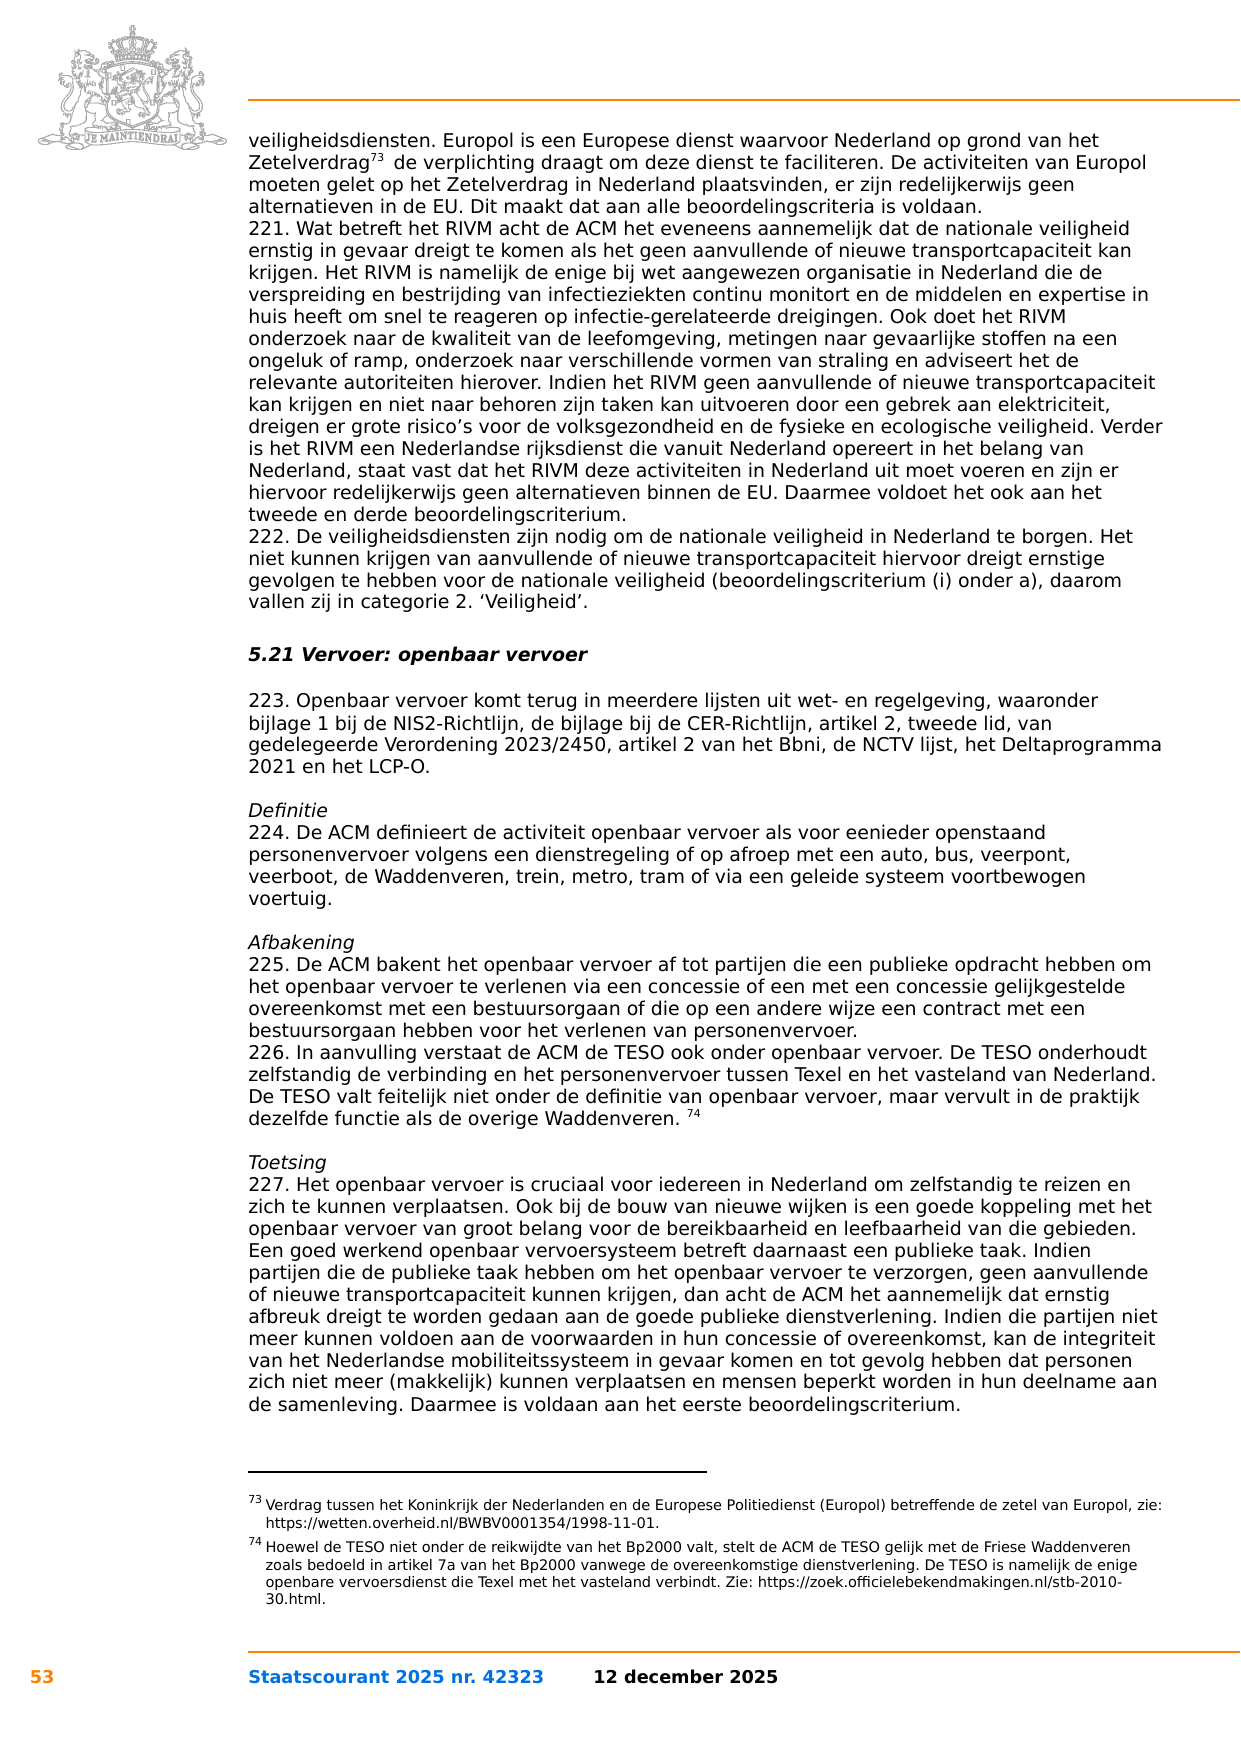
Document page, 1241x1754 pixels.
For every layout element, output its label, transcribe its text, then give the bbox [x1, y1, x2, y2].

text 225. De ACM bakent het openbaar vervoer af tot partijen die een publieke opdracht hebben om het openbaar vervoer te verlenen via een concessie of een met een concessie gelijkgestelde overeenkomst met een bestuursorgaan of die op een andere wijze een contract met een bestuursorgaan hebben voor het verlenen van personenvervoer. [248, 954, 1163, 1042]
text 223. Openbaar vervoer komt terug in meerdere lijsten uit wet- en regelgeving, waaronder bijlage 1 bij de NIS2-Richtlijn, de bijlage bij de CER-Richtlijn, artikel 2, tweede lid, van gedelegeerde Verordening 2023/2450, artikel 2 van het Bbni, de NCTV lijst, het Deltaprogramma 2021 en het LCP-O. [248, 690, 1163, 778]
text Hoewel de TESO niet onder de reikwijdte van het Bp2000 valt, stelt de ACM de TESO gelijk met de Friese Waddenveren zoals bedoeld in artikel 7a van het Bp2000 vanwege de overeenkomstige dienstverlening. De TESO is namelijk de enige openbare vervoersdienst die Texel met het vasteland verbindt. Zie: https://zoek.officielebekendmakingen.nl/stb-2010-30.html. [248, 1535, 1163, 1608]
text 221. Wat betreft het RIVM acht de ACM het eveneens aannemelijk dat de nationale veiligheid ernstig in gevaar dreigt te komen als het geen aanvullende of nieuwe transportcapaciteit kan krijgen. Het RIVM is namelijk de enige bij wet aangewezen organisatie in Nederland die de verspreiding en bestrijding van infectieziekten continu monitort en de middelen en expertise in huis heeft om snel te reageren op infectie-gerelateerde dreigingen. Ook doet het RIVM onderzoek naar de kwaliteit van de leefomgeving, metingen naar gevaarlijke stoffen na een ongeluk of ramp, onderzoek naar verschillende vormen van straling en adviseert het de relevante autoriteiten hierover. Indien het RIVM geen aanvullende of nieuwe transportcapaciteit kan krijgen en niet naar behoren zijn taken kan uitvoeren door een gebrek aan elektriciteit, dreigen er grote risico’s voor de volksgezondheid en de fysieke en ecologische veiligheid. Verder is het RIVM een Nederlandse rijksdienst die vanuit Nederland opereert in het belang van Nederland, staat vast dat het RIVM deze activiteiten in Nederland uit moet voeren en zijn er hiervoor redelijkerwijs geen alternatieven binnen de EU. Daarmee voldoet het ook aan het tweede en derde beoordelingscriterium. [248, 218, 1163, 526]
subtitle Definitie [248, 800, 1163, 822]
text 222. De veiligheidsdiensten zijn nodig om de nationale veiligheid in Nederland te borgen. Het niet kunnen krijgen van aanvullende of nieuwe transportcapaciteit hiervoor dreigt ernstige gevolgen te hebben voor de nationale veiligheid (beoordelingscriterium (i) onder a), daarom vallen zij in categorie 2. ‘Veiligheid’. [248, 526, 1163, 613]
text Verdrag tussen het Koninkrijk der Nederlanden en de Europese Politiedienst (Europol) betreffende de zetel van Europol, zie: https://wetten.overheid.nl/BWBV0001354/1998-11-01. [248, 1493, 1163, 1532]
subtitle Toetsing [248, 1152, 1163, 1174]
text veiligheidsdiensten. Europol is een Europese dienst waarvoor Nederland op grond van het Zetelverdrag de verplichting draagt om deze dienst te faciliteren. De activiteiten van Europol moeten gelet op het Zetelverdrag in Nederland plaatsvinden, er zijn redelijkerwijs geen alternatieven in de EU. Dit maakt dat aan alle beoordelingscriteria is voldaan. [248, 130, 1163, 218]
text 224. De ACM definieert de activiteit openbaar vervoer als voor eenieder openstaand personenvervoer volgens een dienstregeling of op afroep met een auto, bus, veerpont, veerboot, de Waddenveren, trein, metro, tram of via een geleide systeem voortbewogen voertuig. [248, 822, 1163, 910]
subtitle 5.21 Vervoer: openbaar vervoer [248, 643, 1163, 665]
picture [38, 25, 227, 150]
text 226. In aanvulling verstaat de ACM de TESO ook onder openbaar vervoer. De TESO onderhoudt zelfstandig de verbinding en het personenvervoer tussen Texel en het vasteland van Nederland. De TESO valt feitelijk niet onder de definitie van openbaar vervoer, maar vervult in de praktijk dezelfde functie als de overige Waddenveren. [248, 1042, 1163, 1130]
text 227. Het openbaar vervoer is cruciaal voor iedereen in Nederland om zelfstandig te reizen en zich te kunnen verplaatsen. Ook bij de bouw van nieuwe wijken is een goede koppeling met het openbaar vervoer van groot belang voor de bereikbaarheid en leefbaarheid van die gebieden. Een goed werkend openbaar vervoersysteem betreft daarnaast een publieke taak. Indien partijen die de publieke taak hebben om het openbaar vervoer te verzorgen, geen aanvullende of nieuwe transportcapaciteit kunnen krijgen, dan acht de ACM het aannemelijk dat ernstig afbreuk dreigt te worden gedaan aan de goede publieke dienstverlening. Indien die partijen niet meer kunnen voldoen aan de voorwaarden in hun concessie of overeenkomst, kan de integriteit van het Nederlandse mobiliteitssysteem in gevaar komen en tot gevolg hebben dat personen zich niet meer (makkelijk) kunnen verplaatsen en mensen beperkt worden in hun deelname aan de samenleving. Daarmee is voldaan aan het eerste beoordelingscriterium. [248, 1174, 1163, 1415]
subtitle Afbakening [248, 932, 1163, 954]
